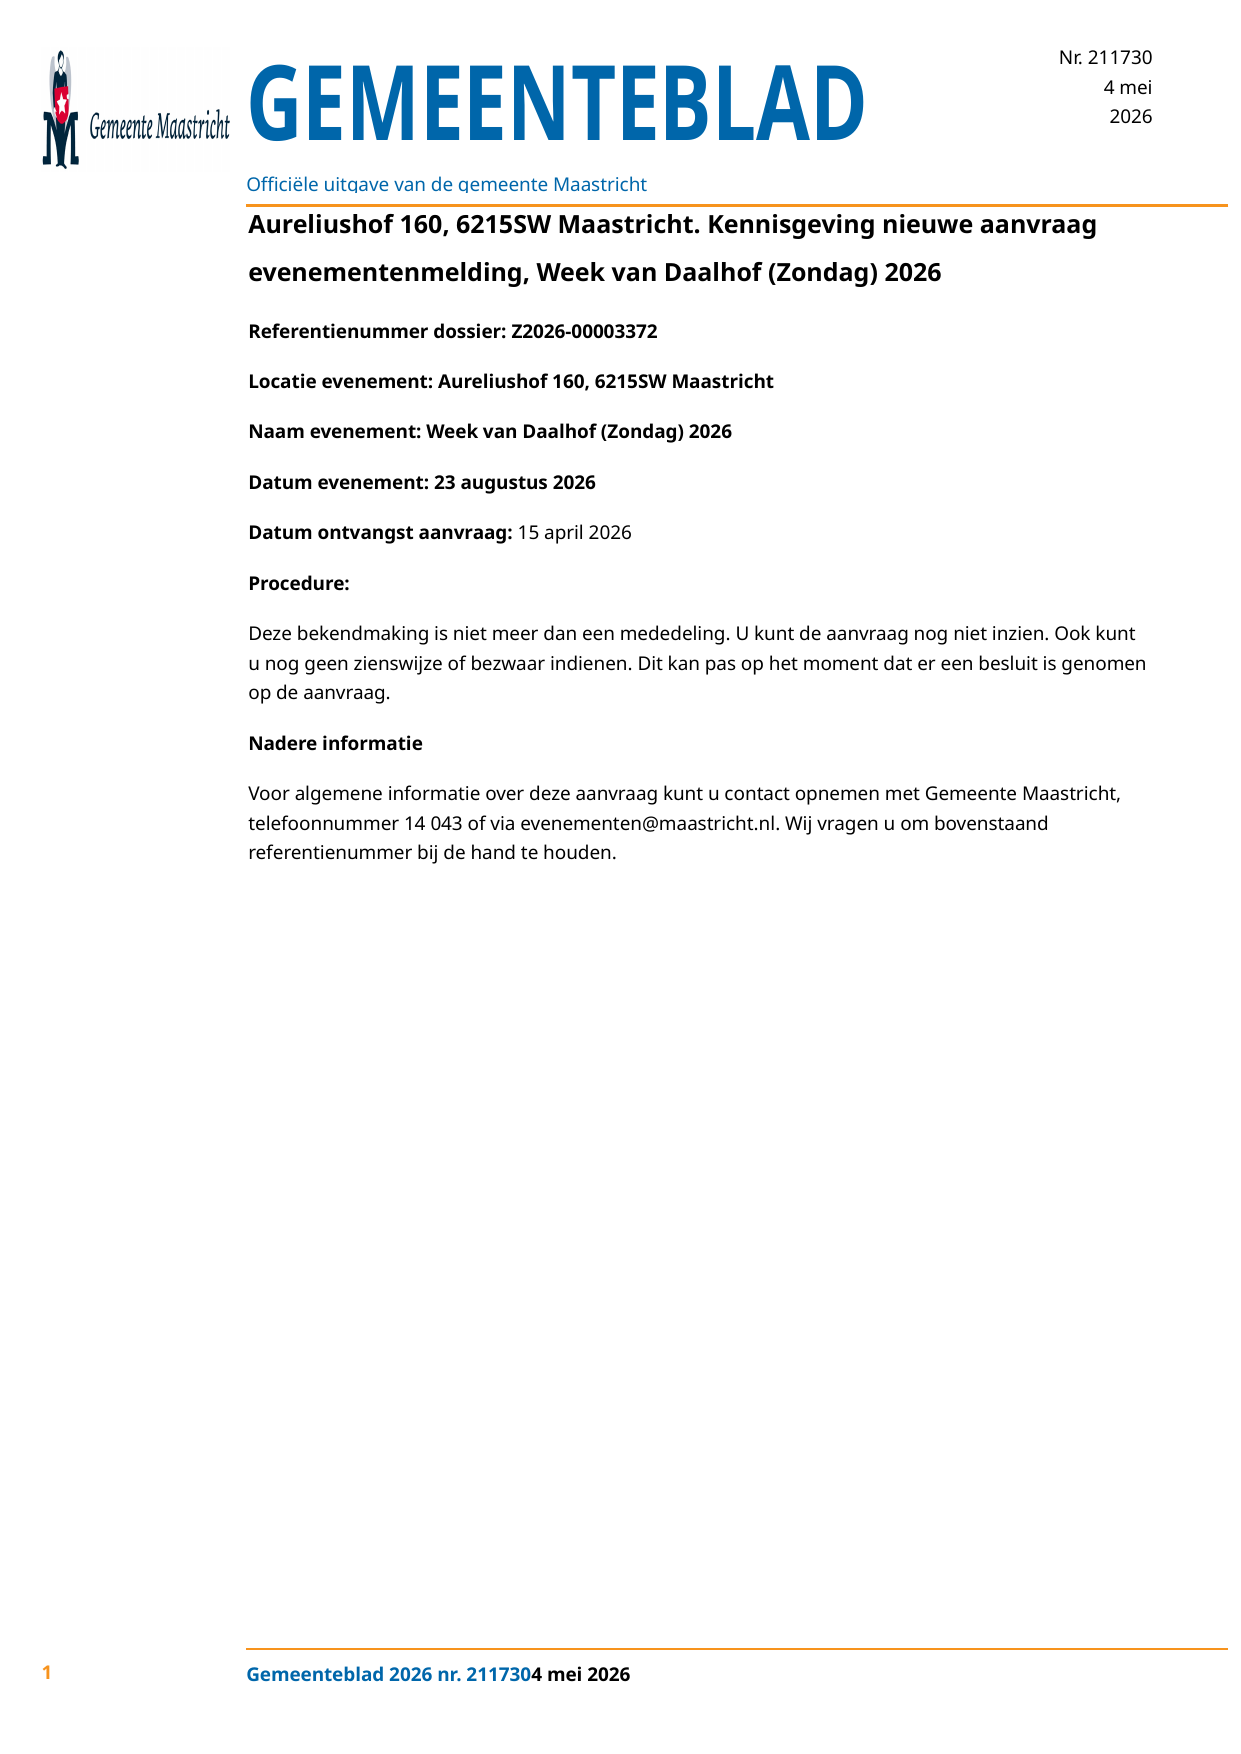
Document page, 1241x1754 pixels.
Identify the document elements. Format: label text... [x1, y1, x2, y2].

text Referentienummer dossier: Z2026-00003372 [248, 318, 1152, 344]
text Procedure: [248, 570, 1152, 596]
text Naam evenement: Week van Daalhof (Zondag) 2026 [248, 419, 1152, 444]
text Aureliushof 160, 6215SW Maastricht. Kennisgeving nieuwe aanvraag evenementenmelding, Week van Daalhof (Zondag) 2026 [248, 207, 1152, 288]
text Nadere informatie [248, 730, 1152, 756]
text Datum ontvangst aanvraag: 15 april 2026 [248, 519, 1152, 545]
text Voor algemene informatie over deze aanvraag kunt u contact opnemen met Gemeente Maastricht, telefoonnummer 14 043 of via evenementen@maastricht.nl. Wij vragen u om bovenstaand referentienummer bij de hand te houden. [248, 780, 1152, 865]
text Locatie evenement: Aureliushof 160, 6215SW Maastricht [248, 368, 1152, 394]
text Deze bekendmaking is niet meer dan een mededeling. U kunt de aanvraag nog niet inzien. Ook kunt u nog geen zienswijze of bezwaar indienen. Dit kan pas op het moment dat er een besluit is genomen op de aanvraag. [248, 620, 1152, 705]
text Datum evenement: 23 augustus 2026 [248, 469, 1152, 495]
picture [41, 47, 231, 172]
